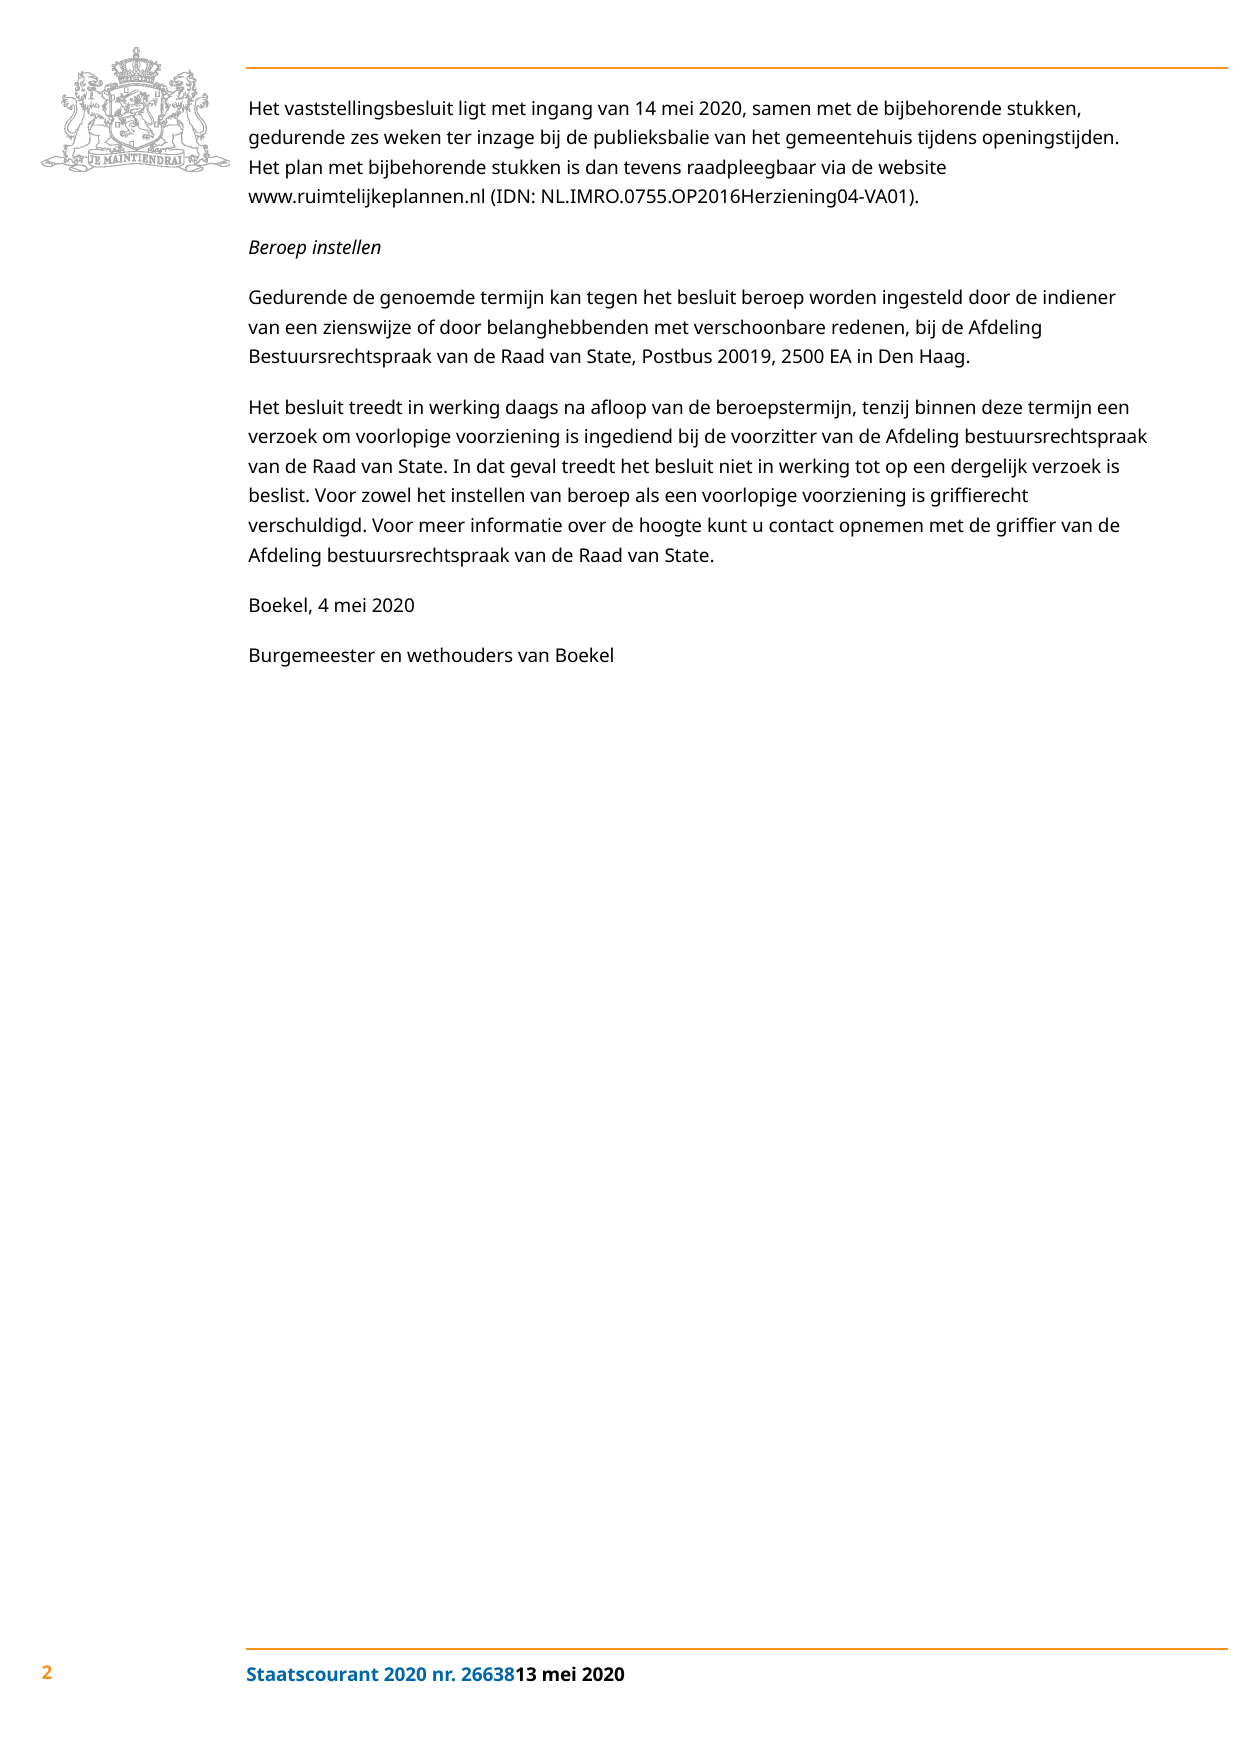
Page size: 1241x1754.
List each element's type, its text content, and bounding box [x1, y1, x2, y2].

text Beroep instellen [248, 234, 1152, 260]
text Gedurende de genoemde termijn kan tegen het besluit beroep worden ingesteld door de indiener van een zienswijze of door belanghebbenden met verschoonbare redenen, bij de Afdeling Bestuursrechtspraak van de Raad van State, Postbus 20019, 2500 EA in Den Haag. [248, 284, 1152, 369]
picture [41, 47, 231, 172]
text Boekel, 4 mei 2020 [248, 592, 1152, 618]
text Burgemeester en wethouders van Boekel [248, 643, 1152, 668]
text Het vaststellingsbesluit ligt met ingang van 14 mei 2020, samen met de bijbehorende stukken, gedurende zes weken ter inzage bij de publieksbalie van het gemeentehuis tijdens openingstijden. Het plan met bijbehorende stukken is dan tevens raadpleegbaar via de website www.ruimtelijkeplannen.nl (IDN: NL.IMRO.0755.OP2016Herziening04-VA01). [248, 95, 1152, 209]
text Het besluit treedt in werking daags na afloop van de beroepstermijn, tenzij binnen deze termijn een verzoek om voorlopige voorziening is ingediend bij de voorzitter van de Afdeling bestuursrechtspraak van de Raad van State. In dat geval treedt het besluit niet in werking tot op een dergelijk verzoek is beslist. Voor zowel het instellen van beroep als een voorlopige voorziening is griffierecht verschuldigd. Voor meer informatie over de hoogte kunt u contact opnemen met de griffier van de Afdeling bestuursrechtspraak van de Raad van State. [248, 394, 1152, 568]
